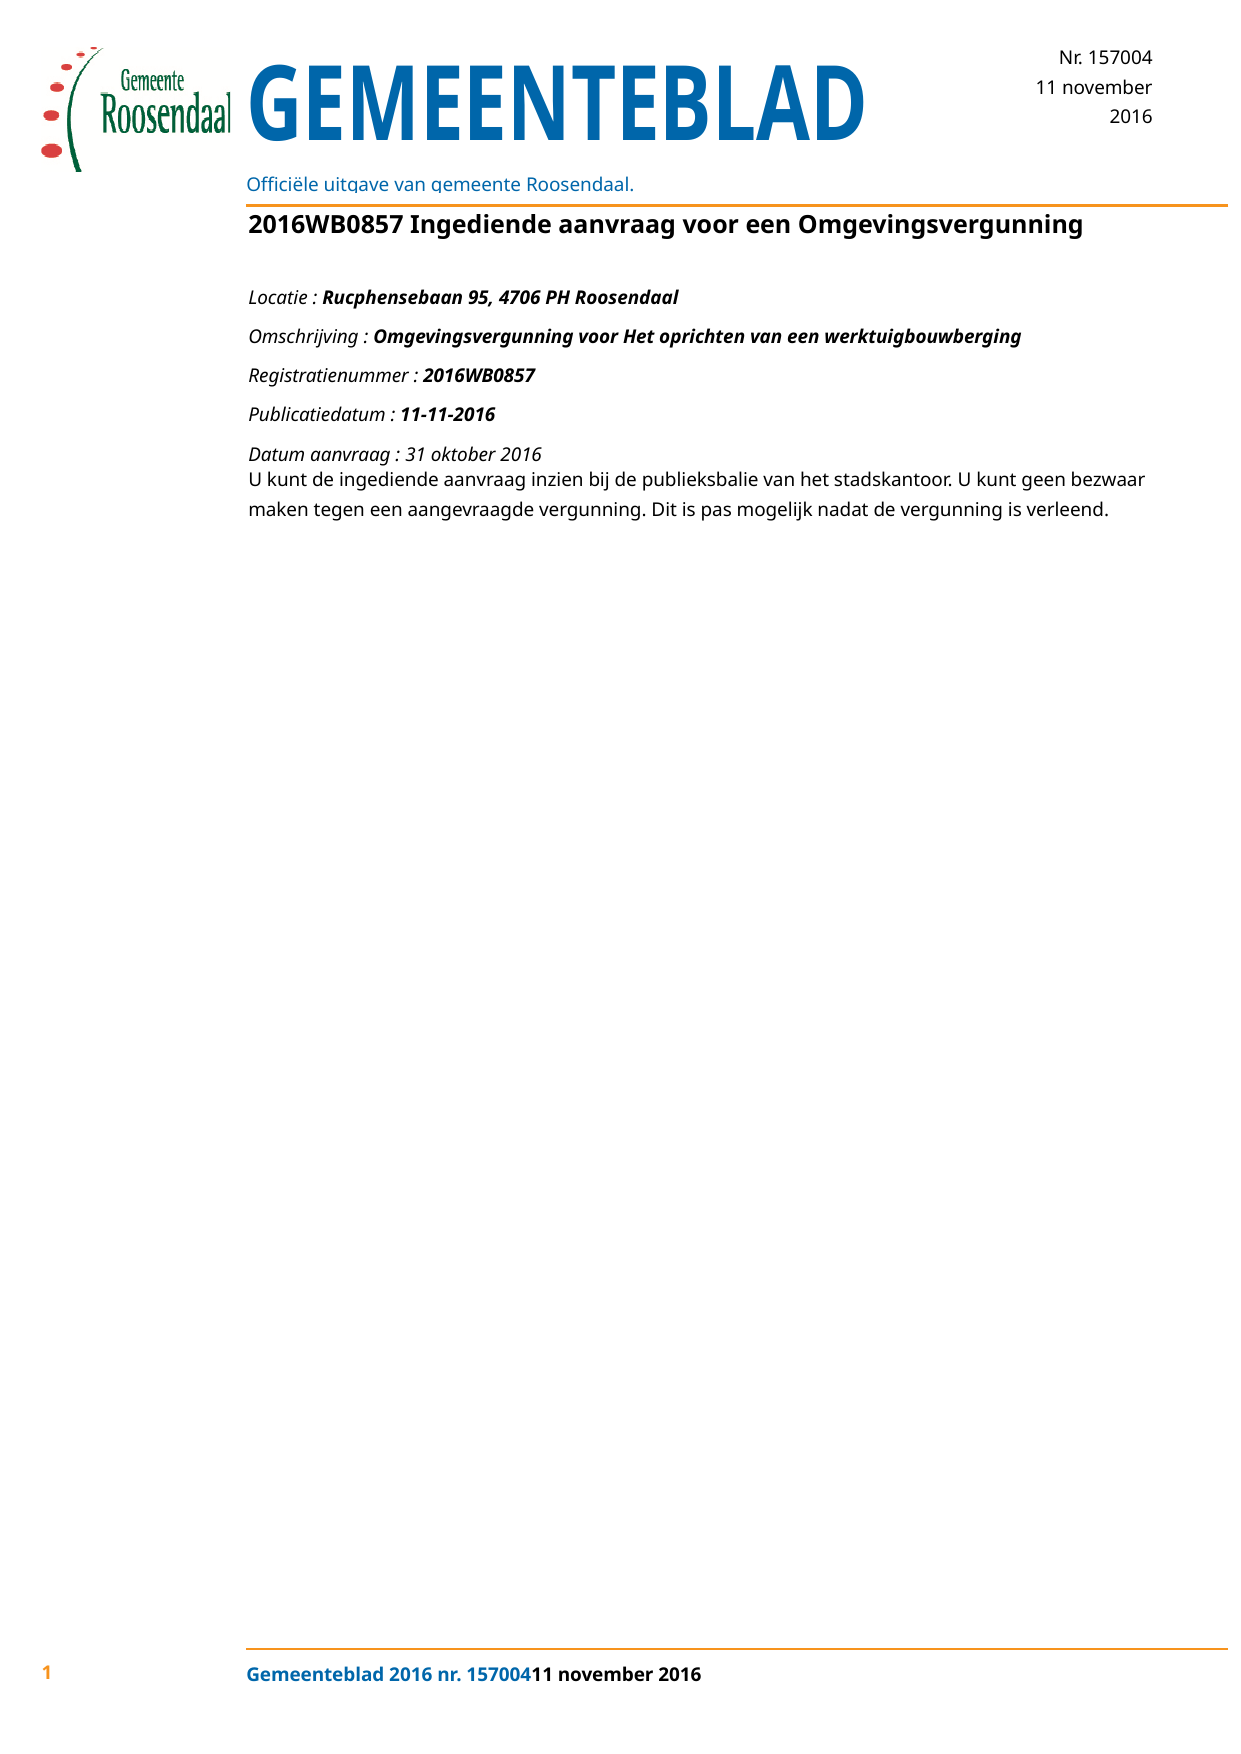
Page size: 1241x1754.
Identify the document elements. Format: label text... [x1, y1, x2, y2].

text Omschrijving : Omgevingsvergunning voor Het oprichten van een werktuigbouwberging [248, 323, 1152, 349]
text Publicatiedatum : 11-11-2016 [248, 402, 1152, 427]
text Datum aanvraag : 31 oktober 2016 [248, 441, 1152, 467]
picture [41, 47, 231, 172]
text U kunt de ingediende aanvraag inzien bij de publieksbalie van het stadskantoor. U kunt geen bezwaar maken tegen een aangevraagde vergunning. Dit is pas mogelijk nadat de vergunning is verleend. [248, 467, 1152, 522]
text Locatie : Rucphensebaan 95, 4706 PH Roosendaal [248, 284, 1152, 309]
text Registratienummer : 2016WB0857 [248, 362, 1152, 388]
text 2016WB0857 Ingediende aanvraag voor een Omgevingsvergunning [248, 207, 1152, 241]
